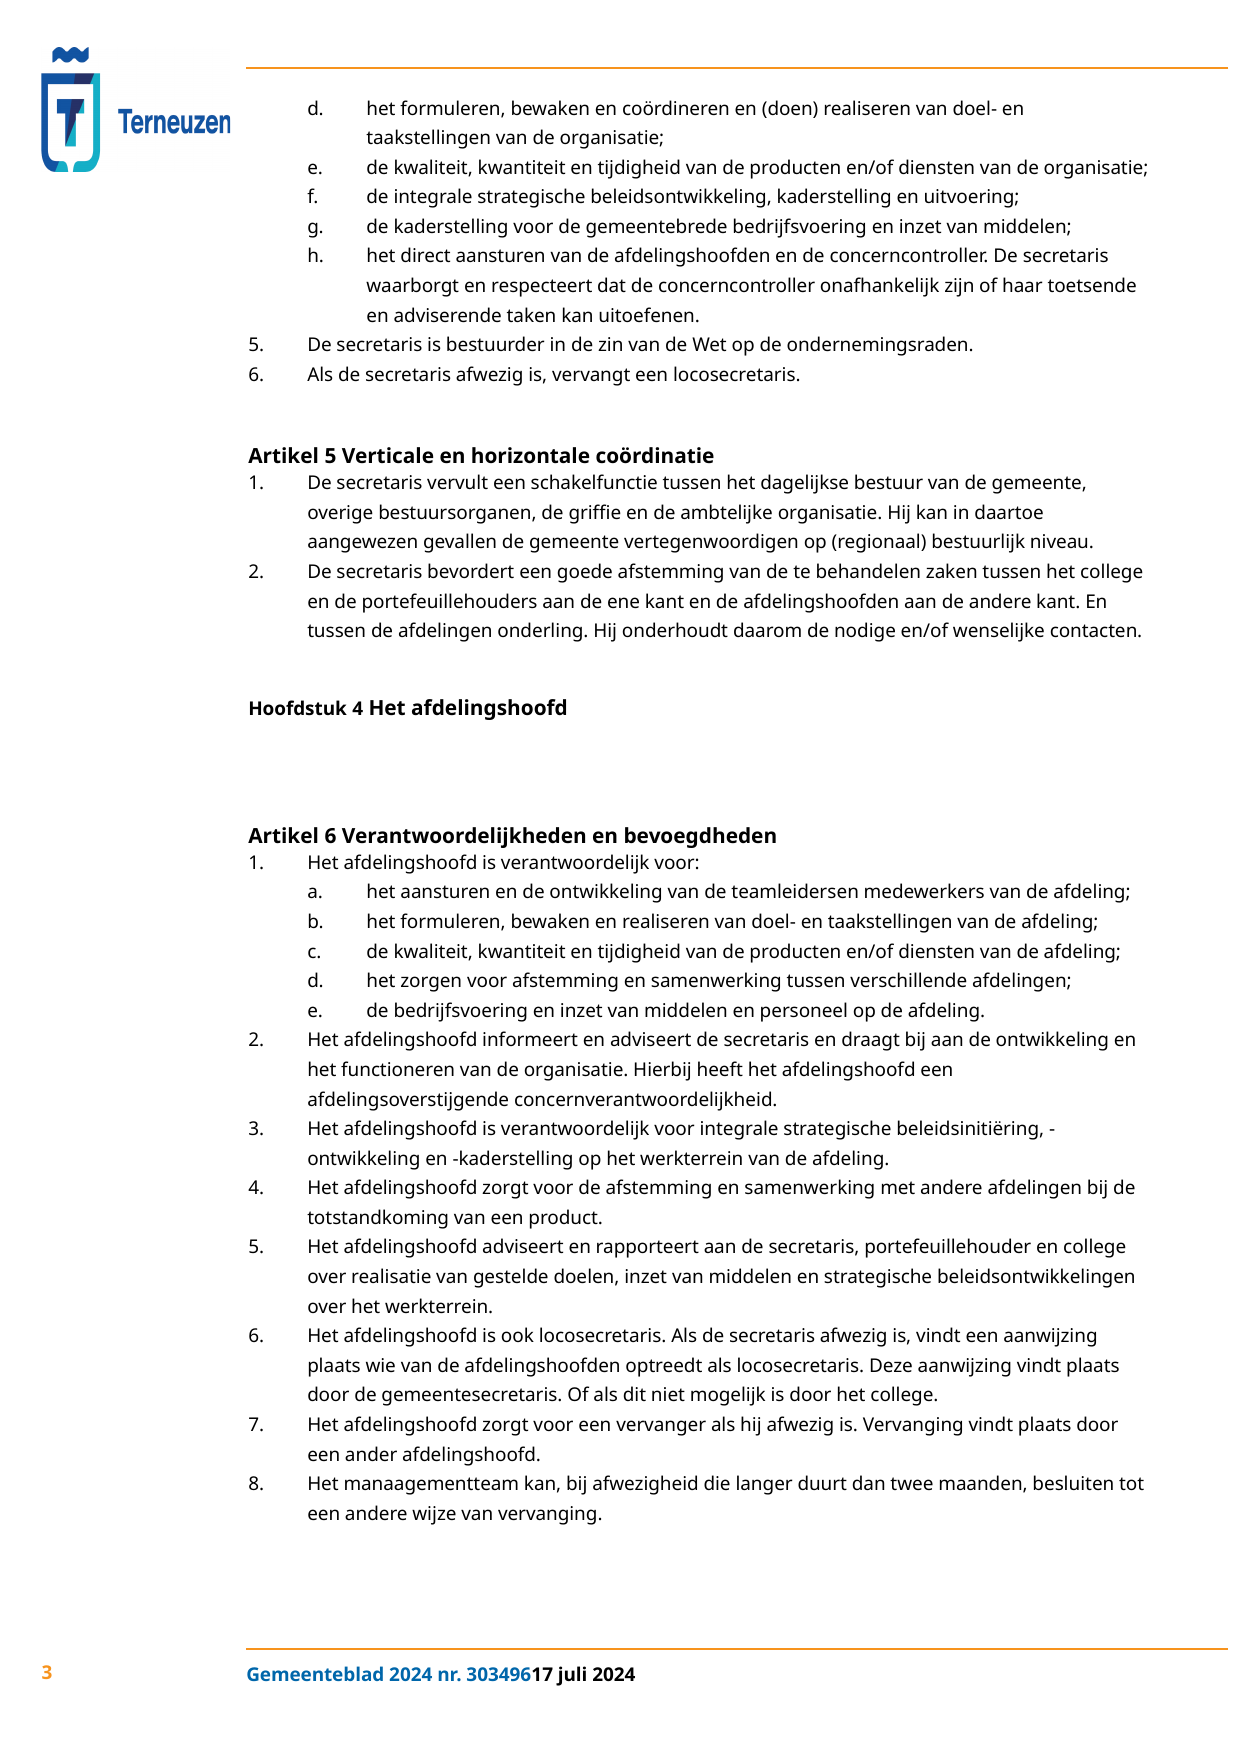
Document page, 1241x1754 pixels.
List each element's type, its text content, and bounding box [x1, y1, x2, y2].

list de kaderstelling voor de gemeentebrede bedrijfsvoering en inzet van middelen; [307, 213, 1152, 239]
list Het afdelingshoofd zorgt voor een vervanger als hij afwezig is. Vervanging vindt plaats door een ander afdelingshoofd. [248, 1411, 1152, 1467]
text Hoofdstuk 4 Het afdelingshoofd [248, 693, 1152, 721]
text Artikel 5 Verticale en horizontale coördinatie [248, 441, 1152, 469]
list de bedrijfsvoering en inzet van middelen en personeel op de afdeling. [307, 997, 1152, 1023]
list het zorgen voor afstemming en samenwerking tussen verschillende afdelingen; [307, 967, 1152, 993]
list de kwaliteit, kwantiteit en tijdigheid van de producten en/of diensten van de organisatie; [307, 154, 1152, 180]
picture [41, 47, 231, 172]
list Het afdelingshoofd informeert en adviseert de secretaris en draagt bij aan de ontwikkeling en het functioneren van de organisatie. Hierbij heeft het afdelingshoofd een afdelingsoverstijgende concernverantwoordelijkheid. [248, 1027, 1152, 1112]
list Het afdelingshoofd adviseert en rapporteert aan de secretaris, portefeuillehouder en college over realisatie van gestelde doelen, inzet van middelen en strategische beleidsontwikkelingen over het werkterrein. [248, 1234, 1152, 1319]
list Het afdelingshoofd is ook locosecretaris. Als de secretaris afwezig is, vindt een aanwijzing plaats wie van de afdelingshoofden optreedt als locosecretaris. Deze aanwijzing vindt plaats door de gemeentesecretaris. Of als dit niet mogelijk is door het college. [248, 1322, 1152, 1407]
list Het afdelingshoofd is verantwoordelijk voor: [248, 849, 1152, 875]
list Als de secretaris afwezig is, vervangt een locosecretaris. [248, 361, 1152, 387]
list het formuleren, bewaken en realiseren van doel- en taakstellingen van de afdeling; [307, 908, 1152, 934]
list Het afdelingshoofd zorgt voor de afstemming en samenwerking met andere afdelingen bij de totstandkoming van een product. [248, 1174, 1152, 1230]
list de integrale strategische beleidsontwikkeling, kaderstelling en uitvoering; [307, 183, 1152, 209]
list de kwaliteit, kwantiteit en tijdigheid van de producten en/of diensten van de afdeling; [307, 938, 1152, 964]
list De secretaris bevordert een goede afstemming van de te behandelen zaken tussen het college en de portefeuillehouders aan de ene kant en de afdelingshoofden aan de andere kant. En tussen de afdelingen onderling. Hij onderhoudt daarom de nodige en/of wenselijke contacten. [248, 558, 1152, 643]
list De secretaris is bestuurder in de zin van de Wet op de ondernemingsraden. [248, 331, 1152, 357]
list het aansturen en de ontwikkeling van de teamleidersen medewerkers van de afdeling; [307, 879, 1152, 904]
list het formuleren, bewaken en coördineren en (doen) realiseren van doel- en taakstellingen van de organisatie; [307, 95, 1152, 150]
list het direct aansturen van de afdelingshoofden en de concerncontroller. De secretaris waarborgt en respecteert dat de concerncontroller onafhankelijk zijn of haar toetsende en adviserende taken kan uitoefenen. [307, 243, 1152, 328]
list Het afdelingshoofd is verantwoordelijk voor integrale strategische beleidsinitiëring, -ontwikkeling en -kaderstelling op het werkterrein van de afdeling. [248, 1115, 1152, 1171]
text Artikel 6 Verantwoordelijkheden en bevoegdheden [248, 821, 1152, 849]
list Het manaagementteam kan, bij afwezigheid die langer duurt dan twee maanden, besluiten tot een andere wijze van vervanging. [248, 1470, 1152, 1526]
list De secretaris vervult een schakelfunctie tussen het dagelijkse bestuur van de gemeente, overige bestuursorganen, de griffie en de ambtelijke organisatie. Hij kan in daartoe aangewezen gevallen de gemeente vertegenwoordigen op (regionaal) bestuurlijk niveau. [248, 469, 1152, 554]
